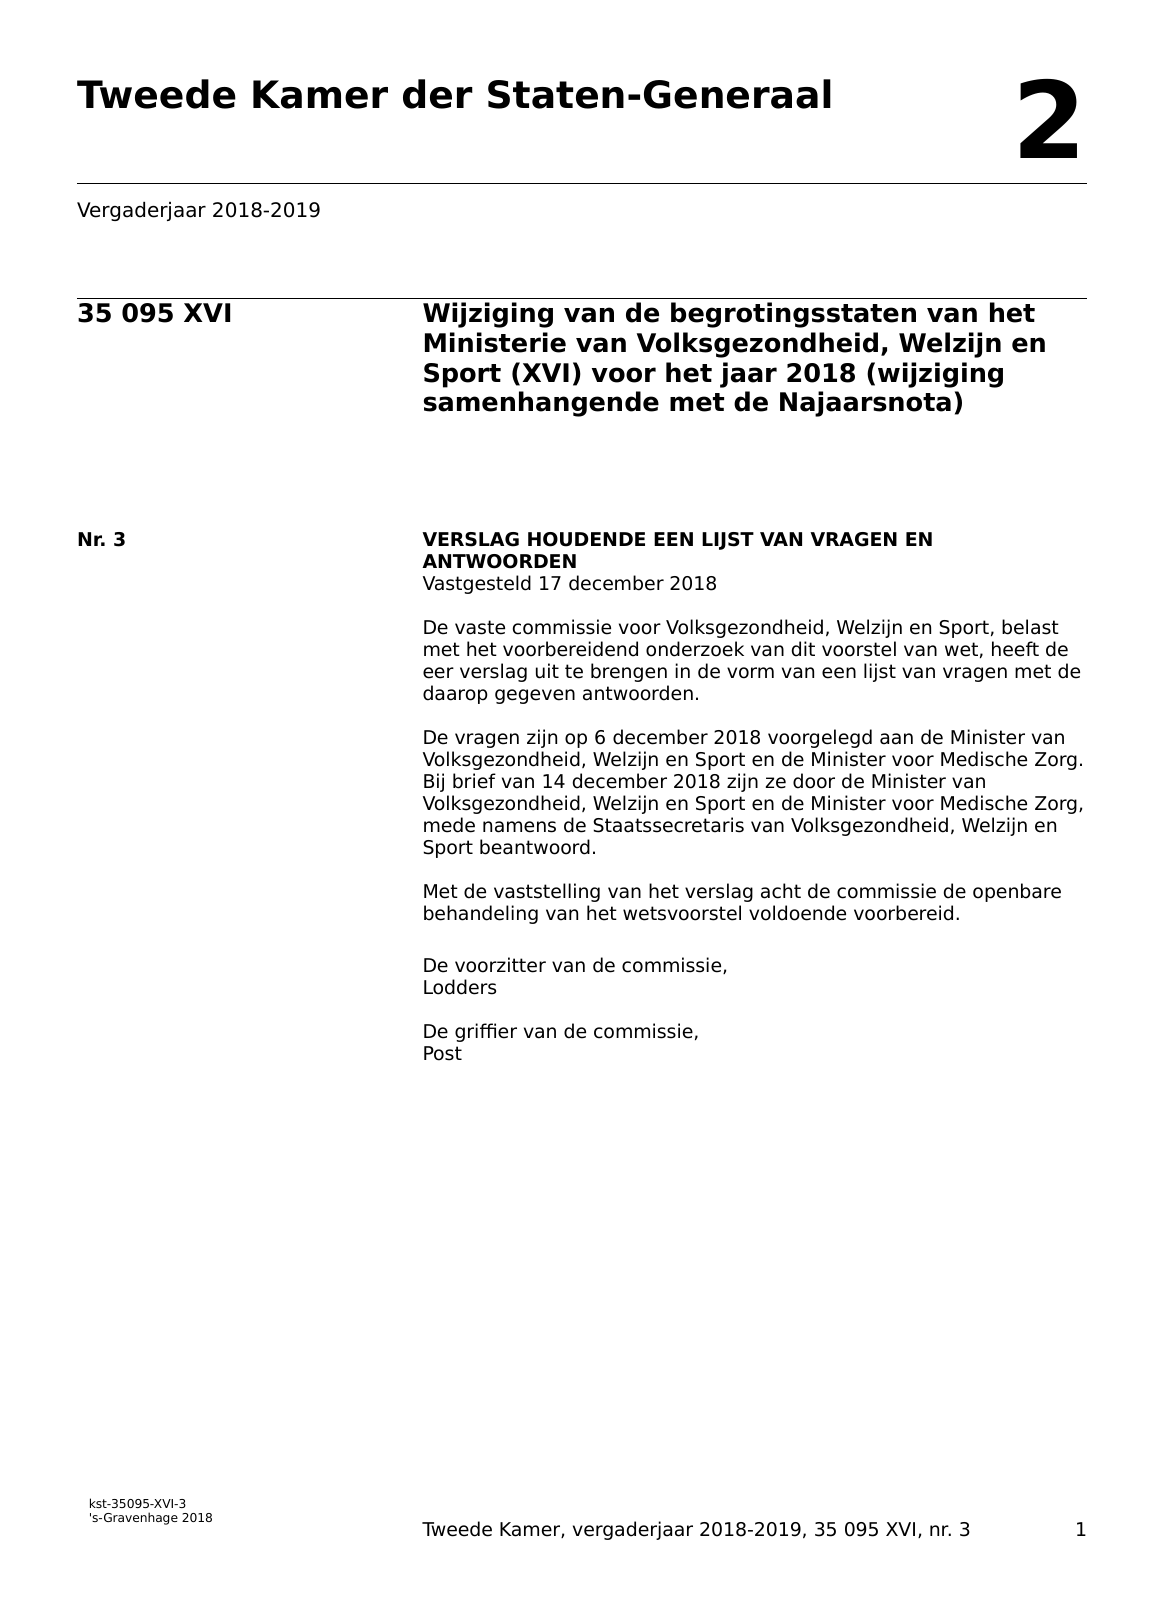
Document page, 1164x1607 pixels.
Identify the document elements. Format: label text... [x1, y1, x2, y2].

text Vastgesteld 17 december 2018 [422, 573, 1087, 595]
text De griffier van de commissie, Post [422, 1021, 1087, 1065]
text 's-Gravenhage 2018 [88, 1511, 323, 1525]
table_header 2 [886, 59, 1087, 183]
subtitle 35 095 XVI Wijziging van de begrotingsstaten van het Ministerie van Volksgezondheid, Welzijn en Sport (XVI) voor het jaar 2018 (wijziging samenhangende met de Najaarsnota) [77, 299, 1087, 418]
text De vaste commissie voor Volksgezondheid, Welzijn en Sport, belast met het voorbereidend onderzoek van dit voorstel van wet, heeft de eer verslag uit te brengen in de vorm van een lijst van vragen met de daarop gegeven antwoorden. [422, 617, 1087, 705]
subtitle Nr. 3 VERSLAG HOUDENDE EEN LIJST VAN VRAGEN EN ANTWOORDEN [77, 529, 1087, 573]
text Met de vaststelling van het verslag acht de commissie de openbare behandeling van het wetsvoorstel voldoende voorbereid. [422, 881, 1087, 925]
table_cell Vergaderjaar 2018-2019 [77, 184, 1087, 298]
text De voorzitter van de commissie, Lodders [422, 955, 1087, 999]
table_header Tweede Kamer der Staten-Generaal [77, 59, 886, 183]
text kst-35095-XVI-3 [88, 1497, 323, 1511]
text De vragen zijn op 6 december 2018 voorgelegd aan de Minister van Volksgezondheid, Welzijn en Sport en de Minister voor Medische Zorg. Bij brief van 14 december 2018 zijn ze door de Minister van Volksgezondheid, Welzijn en Sport en de Minister voor Medische Zorg, mede namens de Staatssecretaris van Volksgezondheid, Welzijn en Sport beantwoord. [422, 727, 1087, 859]
